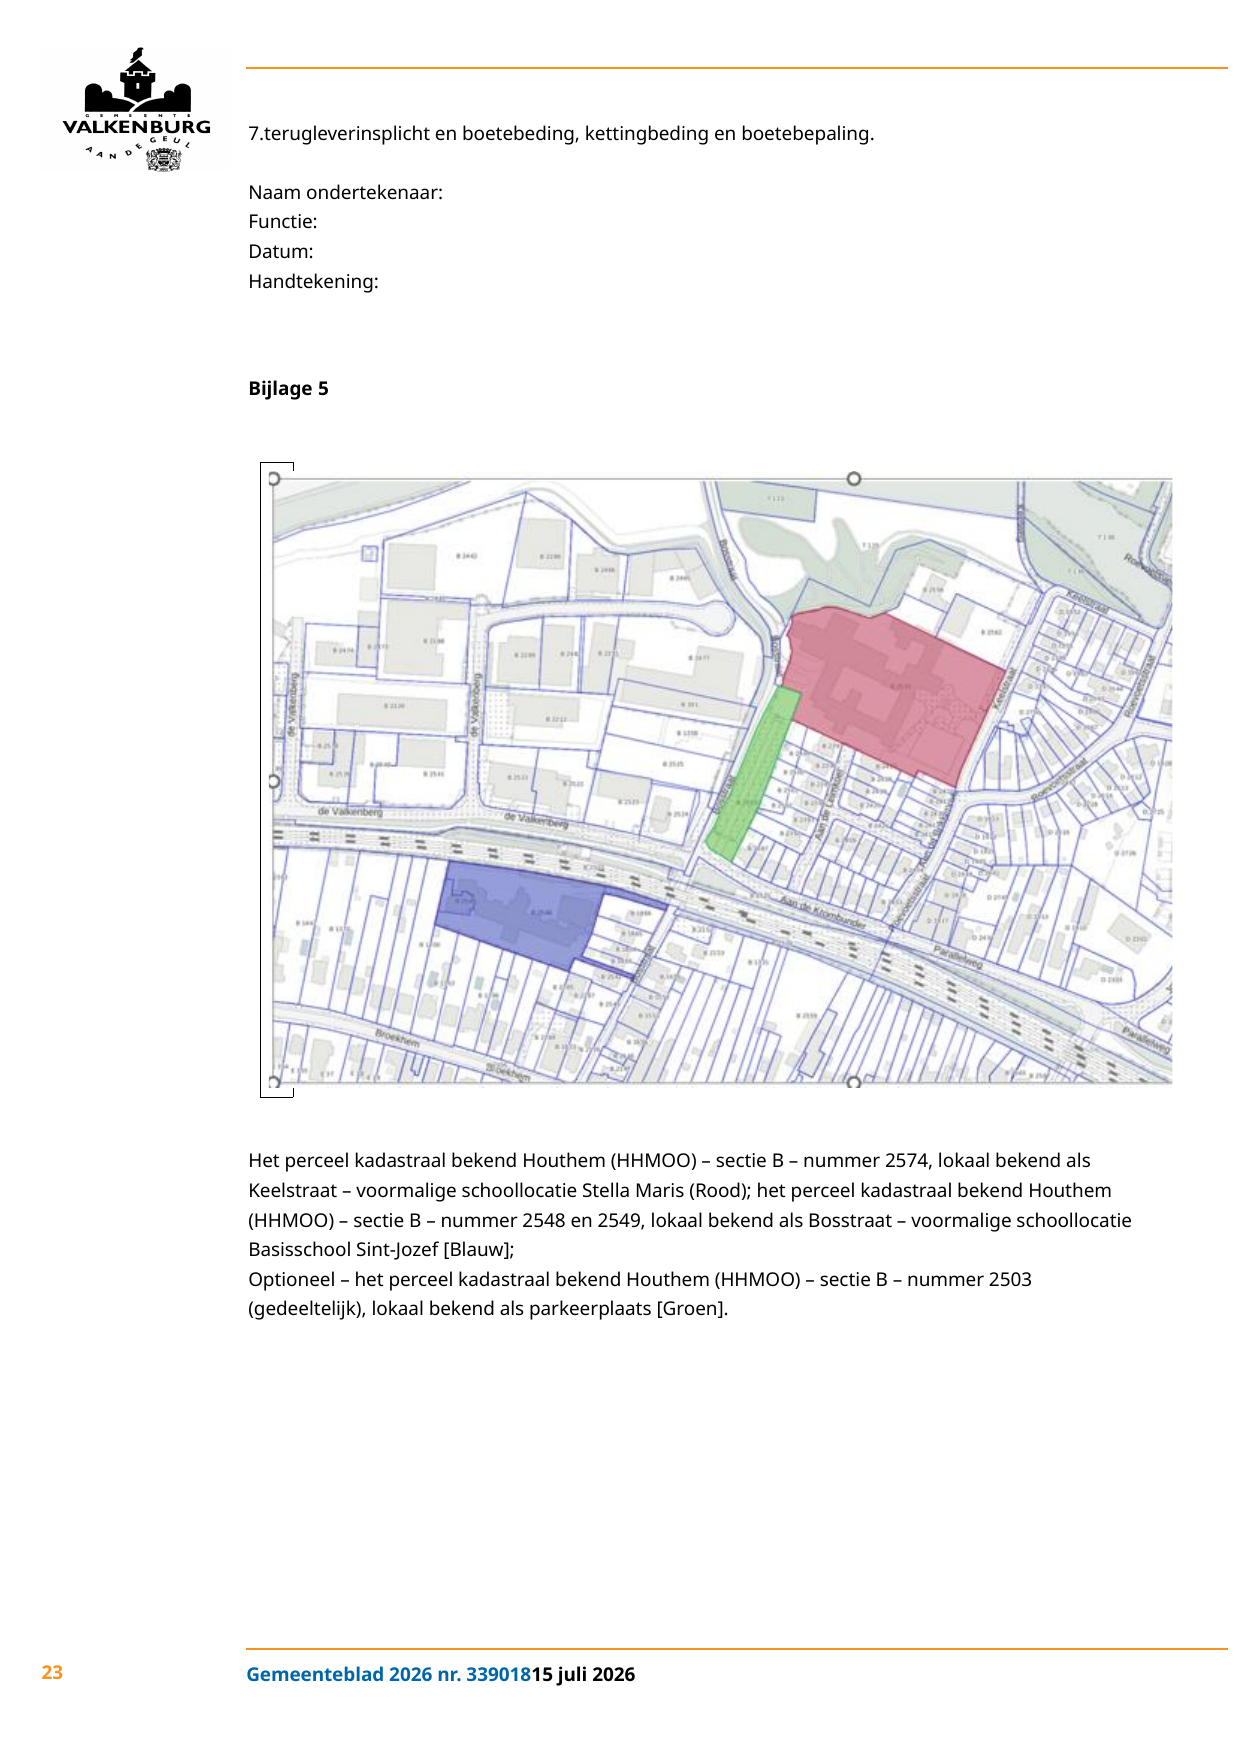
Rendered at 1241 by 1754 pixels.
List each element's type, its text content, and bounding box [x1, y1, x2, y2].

picture [268, 471, 1173, 1088]
picture [41, 47, 231, 172]
text Bijlage 5 [248, 373, 1152, 401]
text Datum: [248, 238, 1152, 264]
table_cell [248, 95, 1152, 121]
text Handtekening: [248, 268, 1152, 293]
table_cell 7.terugleverinsplicht en boetebeding, kettingbeding en boetebepaling. [248, 121, 1152, 146]
text Naam ondertekenaar: [248, 179, 1152, 205]
text Optioneel – het perceel kadastraal bekend Houthem (HHMOO) – sectie B – nummer 2503 (gedeeltelijk), lokaal bekend als parkeerplaats [Groen]. [248, 1266, 1152, 1321]
text Functie: [248, 209, 1152, 234]
text Het perceel kadastraal bekend Houthem (HHMOO) – sectie B – nummer 2574, lokaal bekend als Keelstraat – voormalige schoollocatie Stella Maris (Rood); het perceel kadastraal bekend Houthem (HHMOO) – sectie B – nummer 2548 en 2549, lokaal bekend als Bosstraat – voormalige schoollocatie Basisschool Sint-Jozef [Blauw]; [248, 1148, 1152, 1262]
